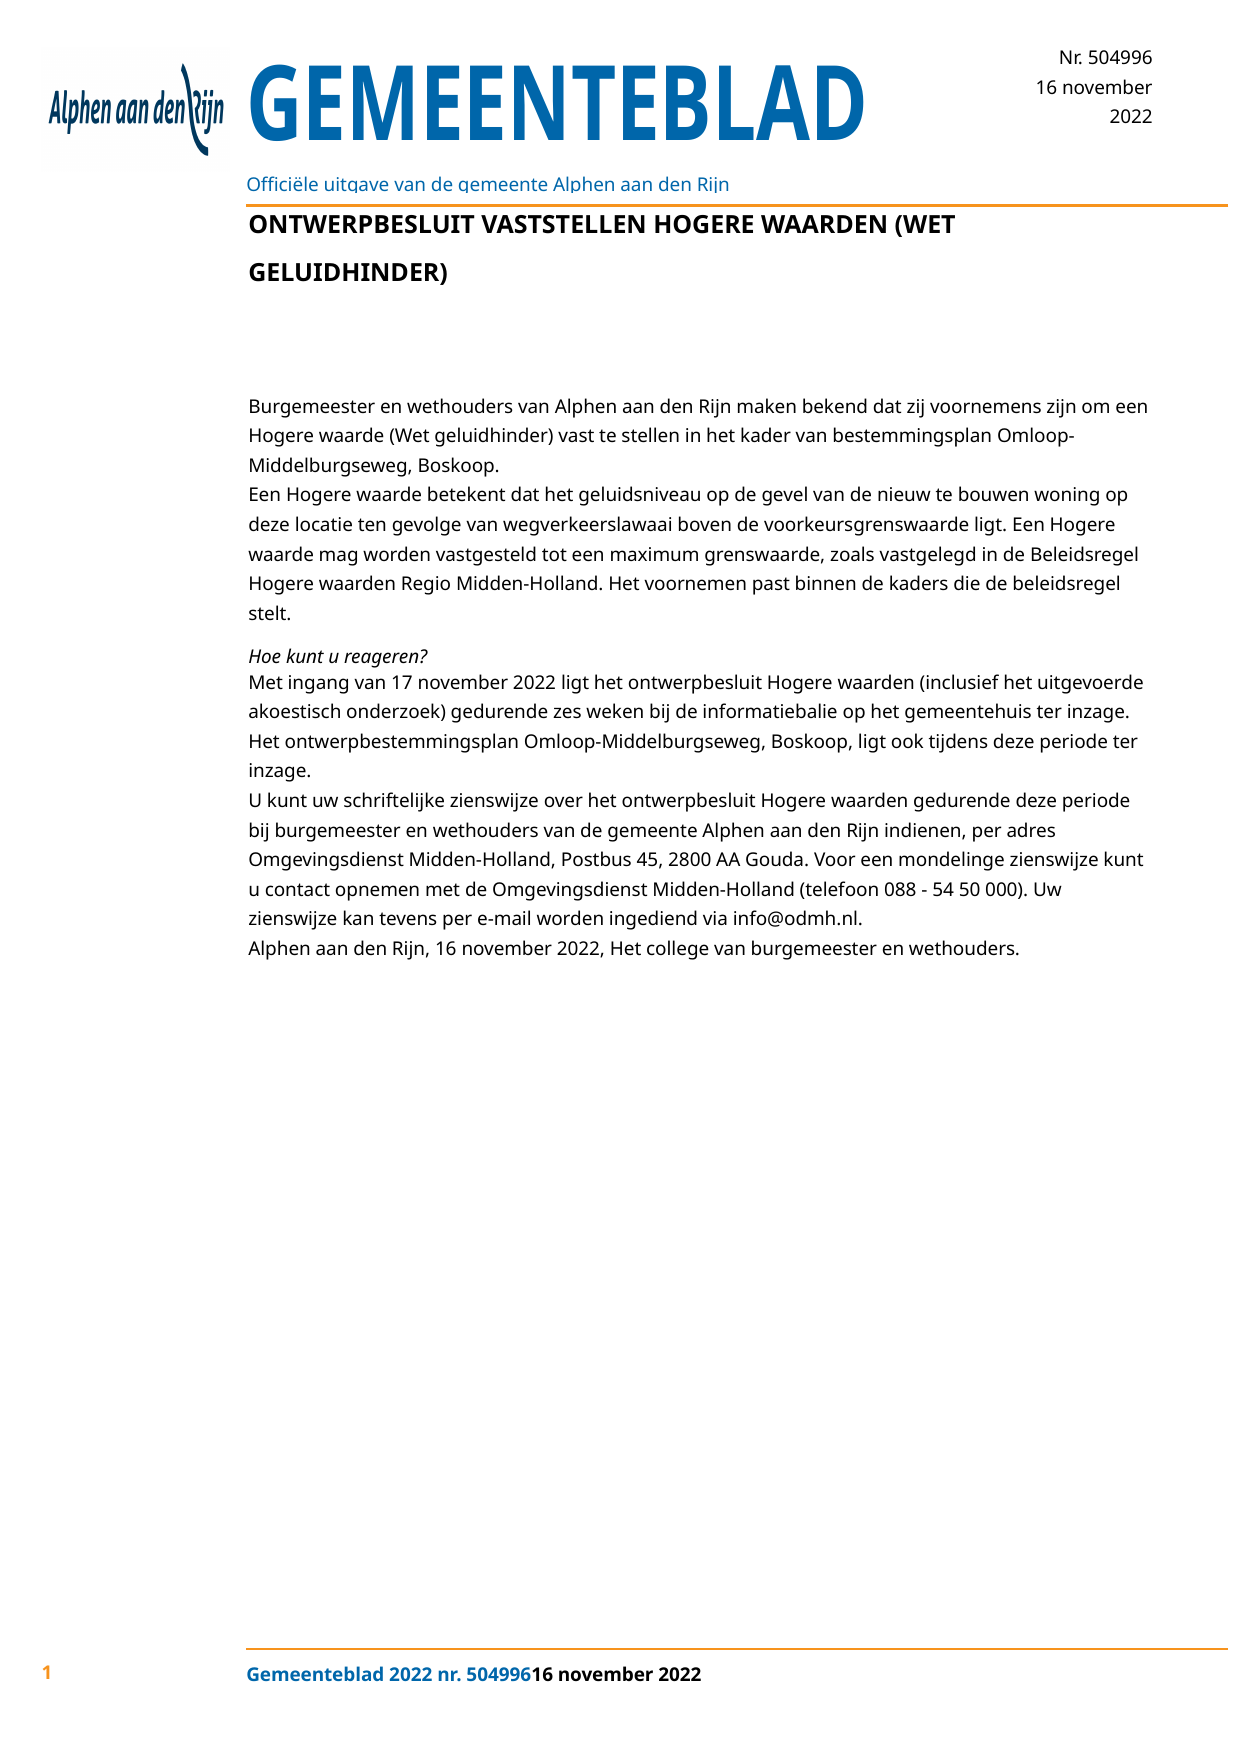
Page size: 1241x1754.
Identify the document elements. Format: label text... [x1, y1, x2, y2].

picture [41, 47, 231, 172]
text Met ingang van 17 november 2022 ligt het ontwerpbesluit Hogere waarden (inclusief het uitgevoerde akoestisch onderzoek) gedurende zes weken bij de informatiebalie op het gemeentehuis ter inzage. Het ontwerpbestemmingsplan Omloop-Middelburgseweg, Boskoop, ligt ook tijdens deze periode ter inzage. [248, 669, 1152, 783]
text U kunt uw schriftelijke zienswijze over het ontwerpbesluit Hogere waarden gedurende deze periode bij burgemeester en wethouders van de gemeente Alphen aan den Rijn indienen, per adres Omgevingsdienst Midden-Holland, Postbus 45, 2800 AA Gouda. Voor een mondelinge zienswijze kunt u contact opnemen met de Omgevingsdienst Midden-Holland (telefoon 088 - 54 50 000). Uw zienswijze kan tevens per e-mail worden ingediend via info@odmh.nl. [248, 787, 1152, 931]
text Burgemeester en wethouders van Alphen aan den Rijn maken bekend dat zij voornemens zijn om een Hogere waarde (Wet geluidhinder) vast te stellen in het kader van bestemmingsplan Omloop-Middelburgseweg, Boskoop. [248, 393, 1152, 478]
text Een Hogere waarde betekent dat het geluidsniveau op de gevel van de nieuw te bouwen woning op deze locatie ten gevolge van wegverkeerslawaai boven de voorkeursgrenswaarde ligt. Een Hogere waarde mag worden vastgesteld tot een maximum grenswaarde, zoals vastgelegd in de Beleidsregel Hogere waarden Regio Midden-Holland. Het voornemen past binnen de kaders die de beleidsregel stelt. [248, 482, 1152, 626]
text Hoe kunt u reageren? [248, 643, 1152, 669]
text Alphen aan den Rijn, 16 november 2022, Het college van burgemeester en wethouders. [248, 935, 1152, 961]
text ONTWERPBESLUIT VASTSTELLEN HOGERE WAARDEN (WET GELUIDHINDER) [248, 207, 1152, 288]
